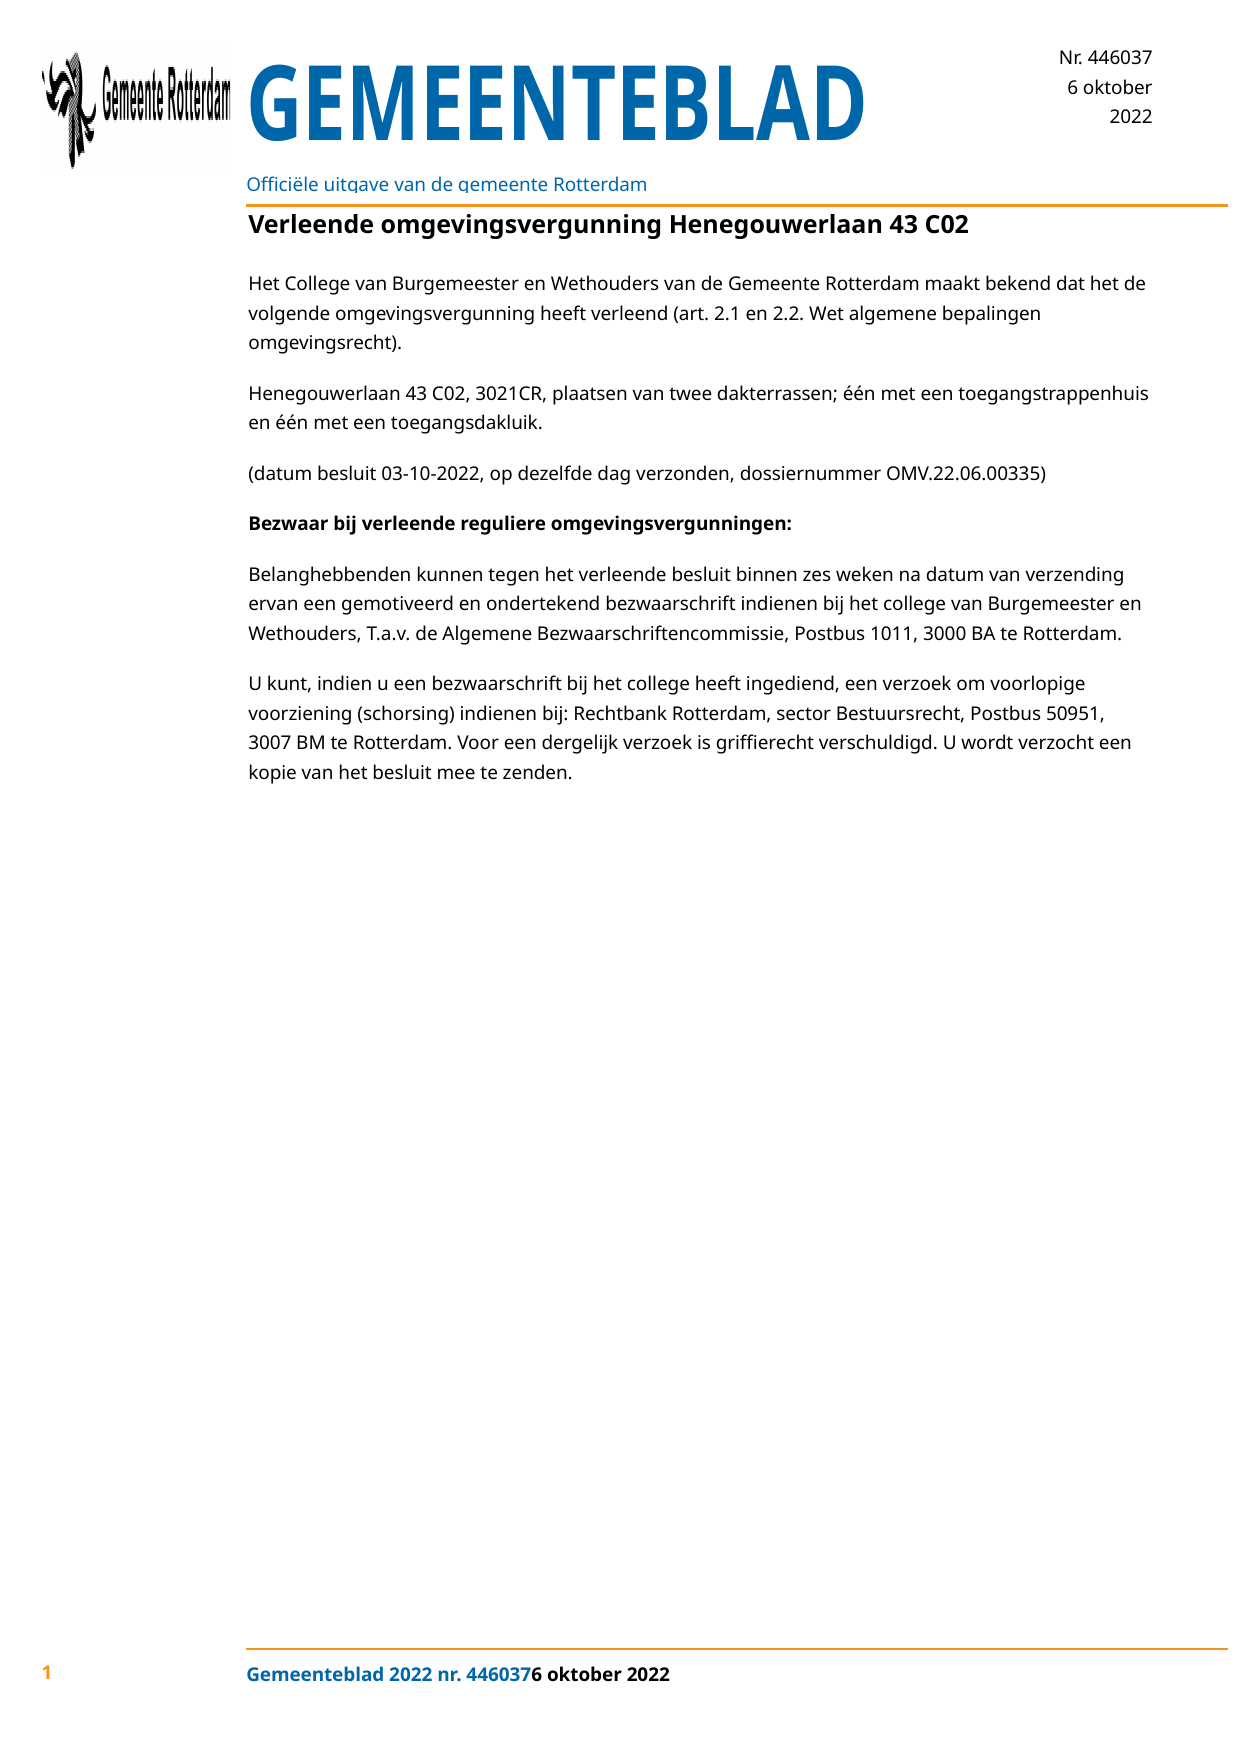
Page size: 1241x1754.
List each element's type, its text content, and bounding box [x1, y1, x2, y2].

text U kunt, indien u een bezwaarschrift bij het college heeft ingediend, een verzoek om voorlopige voorziening (schorsing) indienen bij: Rechtbank Rotterdam, sector Bestuursrecht, Postbus 50951, 3007 BM te Rotterdam. Voor een dergelijk verzoek is griffierecht verschuldigd. U wordt verzocht een kopie van het besluit mee te zenden. [248, 670, 1152, 785]
text Verleende omgevingsvergunning Henegouwerlaan 43 C02 [248, 207, 1152, 241]
text Bezwaar bij verleende reguliere omgevingsvergunningen: [248, 510, 1152, 536]
text (datum besluit 03-10-2022, op dezelfde dag verzonden, dossiernummer OMV.22.06.00335) [248, 460, 1152, 486]
text Het College van Burgemeester en Wethouders van de Gemeente Rotterdam maakt bekend dat het de volgende omgevingsvergunning heeft verleend (art. 2.1 en 2.2. Wet algemene bepalingen omgevingsrecht). [248, 270, 1152, 355]
picture [41, 47, 231, 172]
text Belanghebbenden kunnen tegen het verleende besluit binnen zes weken na datum van verzending ervan een gemotiveerd en ondertekend bezwaarschrift indienen bij het college van Burgemeester en Wethouders, T.a.v. de Algemene Bezwaarschriftencommissie, Postbus 1011, 3000 BA te Rotterdam. [248, 561, 1152, 646]
text Henegouwerlaan 43 C02, 3021CR, plaatsen van twee dakterrassen; één met een toegangstrappenhuis en één met een toegangsdakluik. [248, 380, 1152, 435]
